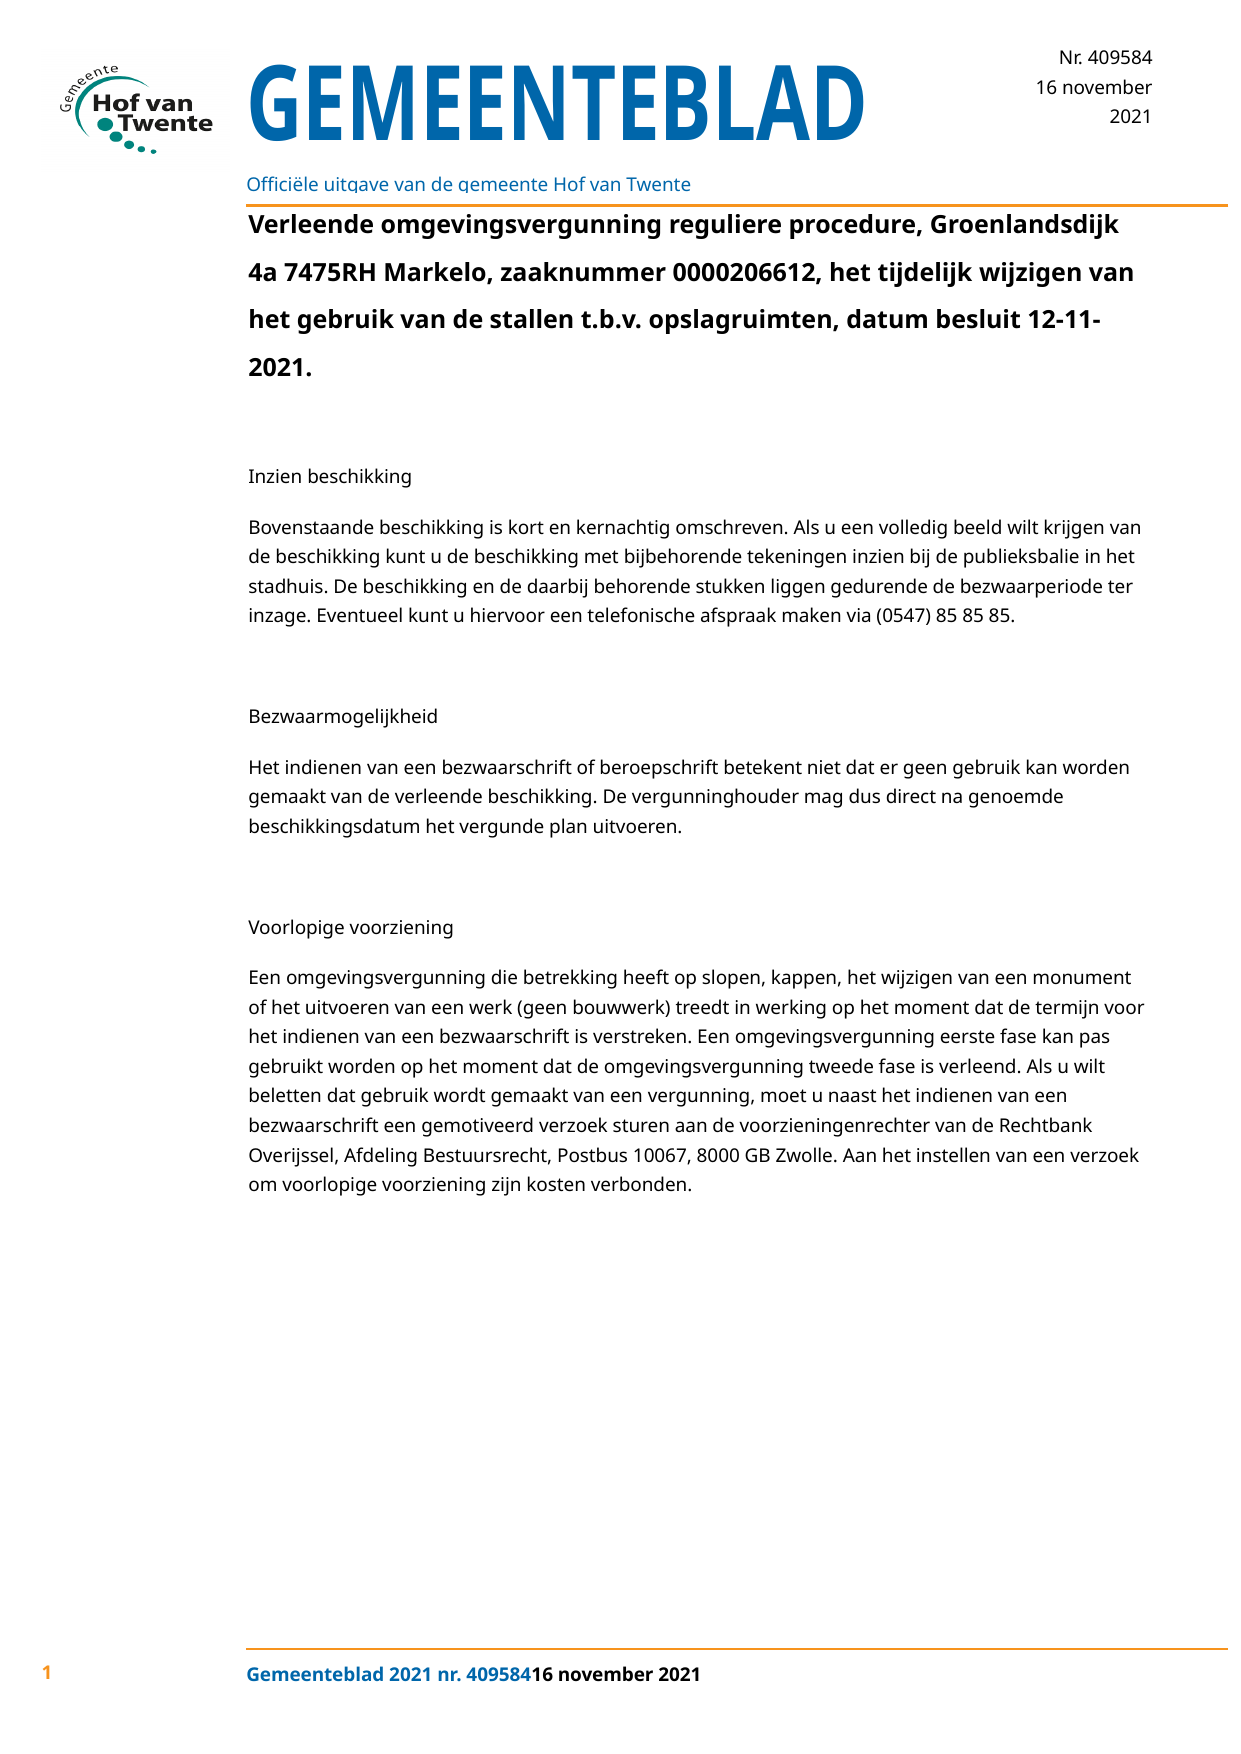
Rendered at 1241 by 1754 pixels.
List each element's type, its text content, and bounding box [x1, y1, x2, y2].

picture [41, 47, 231, 172]
text Voorlopige voorziening [248, 914, 1152, 940]
text Bovenstaande beschikking is kort en kernachtig omschreven. Als u een volledig beeld wilt krijgen van de beschikking kunt u de beschikking met bijbehorende tekeningen inzien bij de publieksbalie in het stadhuis. De beschikking en de daarbij behorende stukken liggen gedurende de bezwaarperiode ter inzage. Eventueel kunt u hiervoor een telefonische afspraak maken via (0547) 85 85 85. [248, 514, 1152, 628]
text Verleende omgevingsvergunning reguliere procedure, Groenlandsdijk 4a 7475RH Markelo, zaaknummer 0000206612, het tijdelijk wijzigen van het gebruik van de stallen t.b.v. opslagruimten, datum besluit 12-11-2021. [248, 207, 1152, 384]
text Inzien beschikking [248, 463, 1152, 489]
text Bezwaarmogelijkheid [248, 703, 1152, 729]
text Het indienen van een bezwaarschrift of beroepschrift betekent niet dat er geen gebruik kan worden gemaakt van de verleende beschikking. De vergunninghouder mag dus direct na genoemde beschikkingsdatum het vergunde plan uitvoeren. [248, 754, 1152, 839]
text Een omgevingsvergunning die betrekking heeft op slopen, kappen, het wijzigen van een monument of het uitvoeren van een werk (geen bouwwerk) treedt in werking op het moment dat de termijn voor het indienen van een bezwaarschrift is verstreken. Een omgevingsvergunning eerste fase kan pas gebruikt worden op het moment dat de omgevingsvergunning tweede fase is verleend. Als u wilt beletten dat gebruik wordt gemaakt van een vergunning, moet u naast het indienen van een bezwaarschrift een gemotiveerd verzoek sturen aan de voorzieningenrechter van de Rechtbank Overijssel, Afdeling Bestuursrecht, Postbus 10067, 8000 GB Zwolle. Aan het instellen van een verzoek om voorlopige voorziening zijn kosten verbonden. [248, 964, 1152, 1197]
